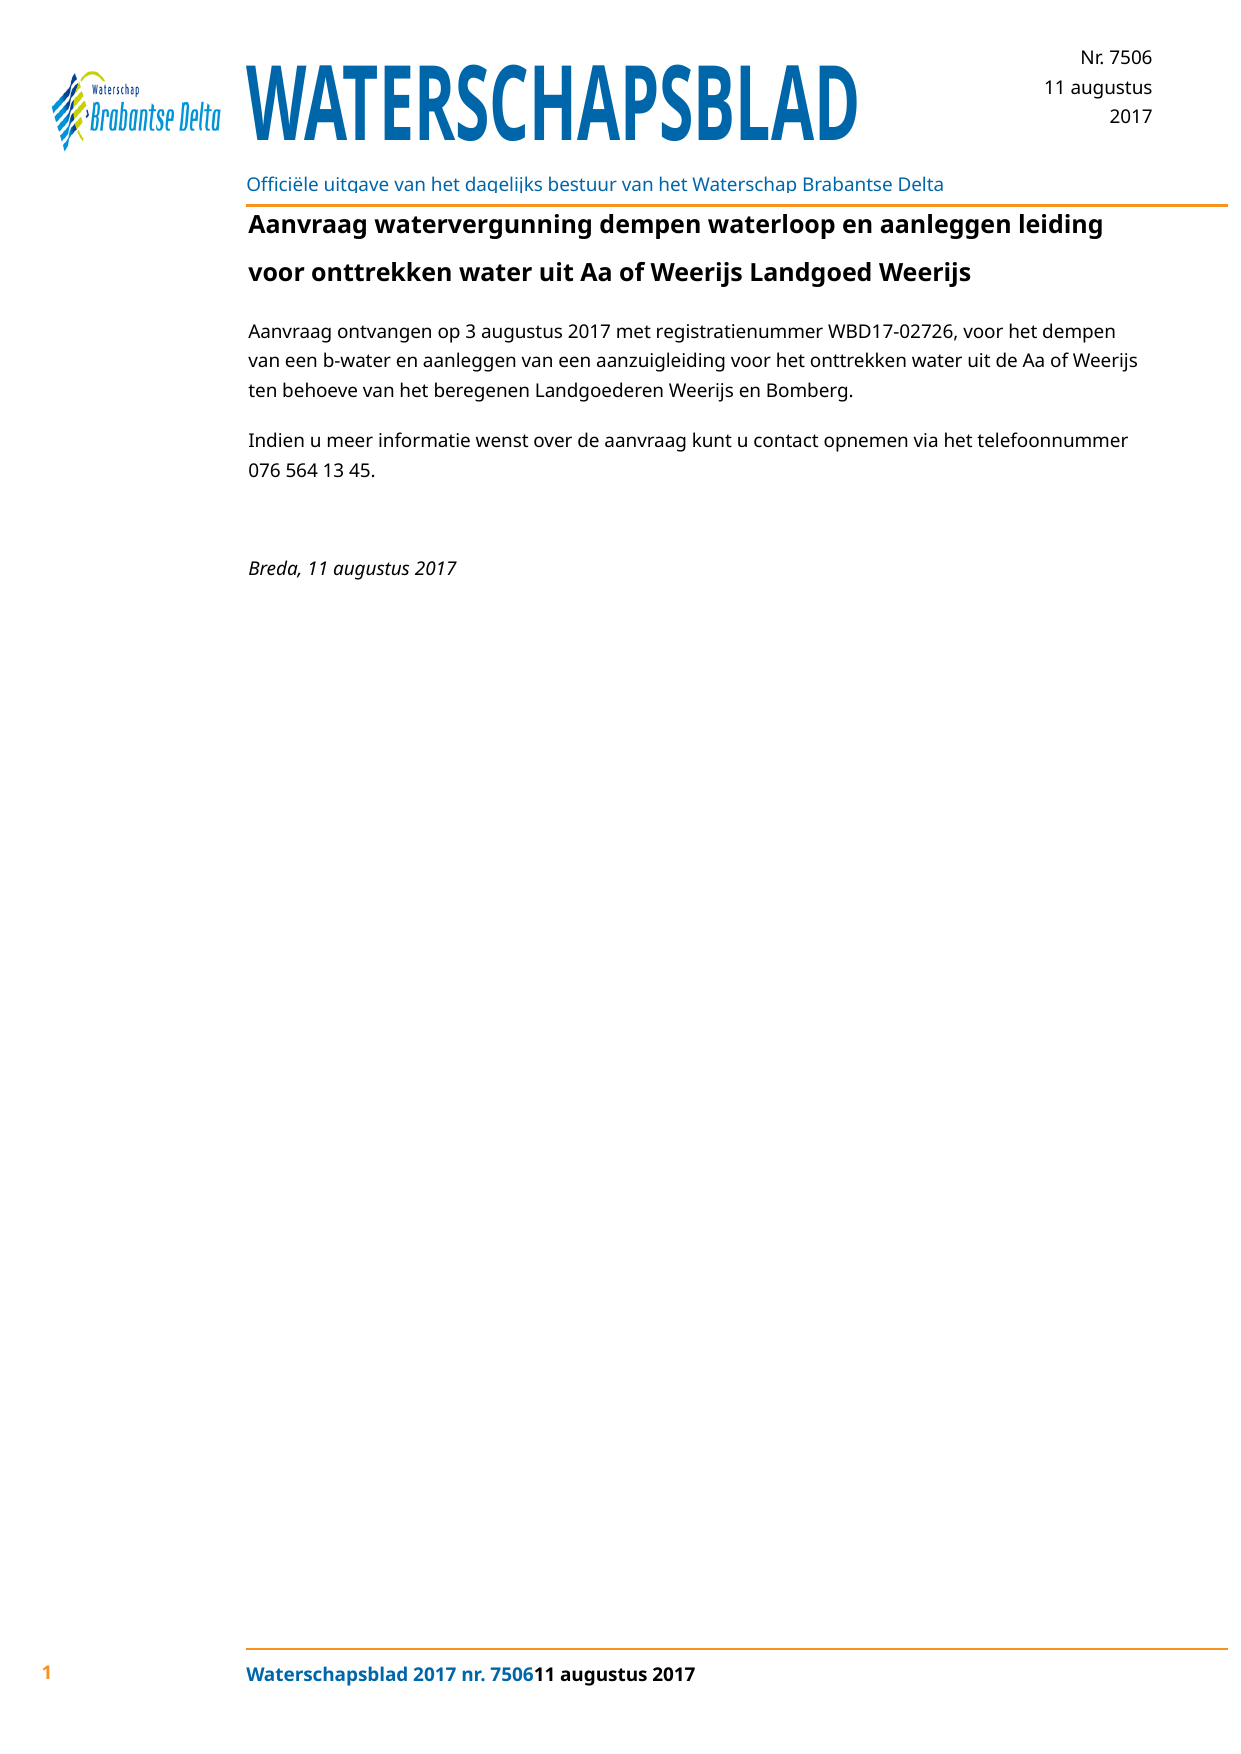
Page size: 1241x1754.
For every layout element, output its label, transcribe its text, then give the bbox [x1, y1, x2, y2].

text Indien u meer informatie wenst over de aanvraag kunt u contact opnemen via het telefoonnummer 076 564 13 45. [248, 427, 1152, 483]
text Aanvraag watervergunning dempen waterloop en aanleggen leiding voor onttrekken water uit Aa of Weerijs Landgoed Weerijs [248, 207, 1152, 288]
text Aanvraag ontvangen op 3 augustus 2017 met registratienummer WBD17-02726, voor het dempen van een b-water en aanleggen van een aanzuigleiding voor het onttrekken water uit de Aa of Weerijs ten behoeve van het beregenen Landgoederen Weerijs en Bomberg. [248, 318, 1152, 403]
picture [41, 47, 231, 172]
text Breda, 11 augustus 2017 [248, 555, 1152, 581]
